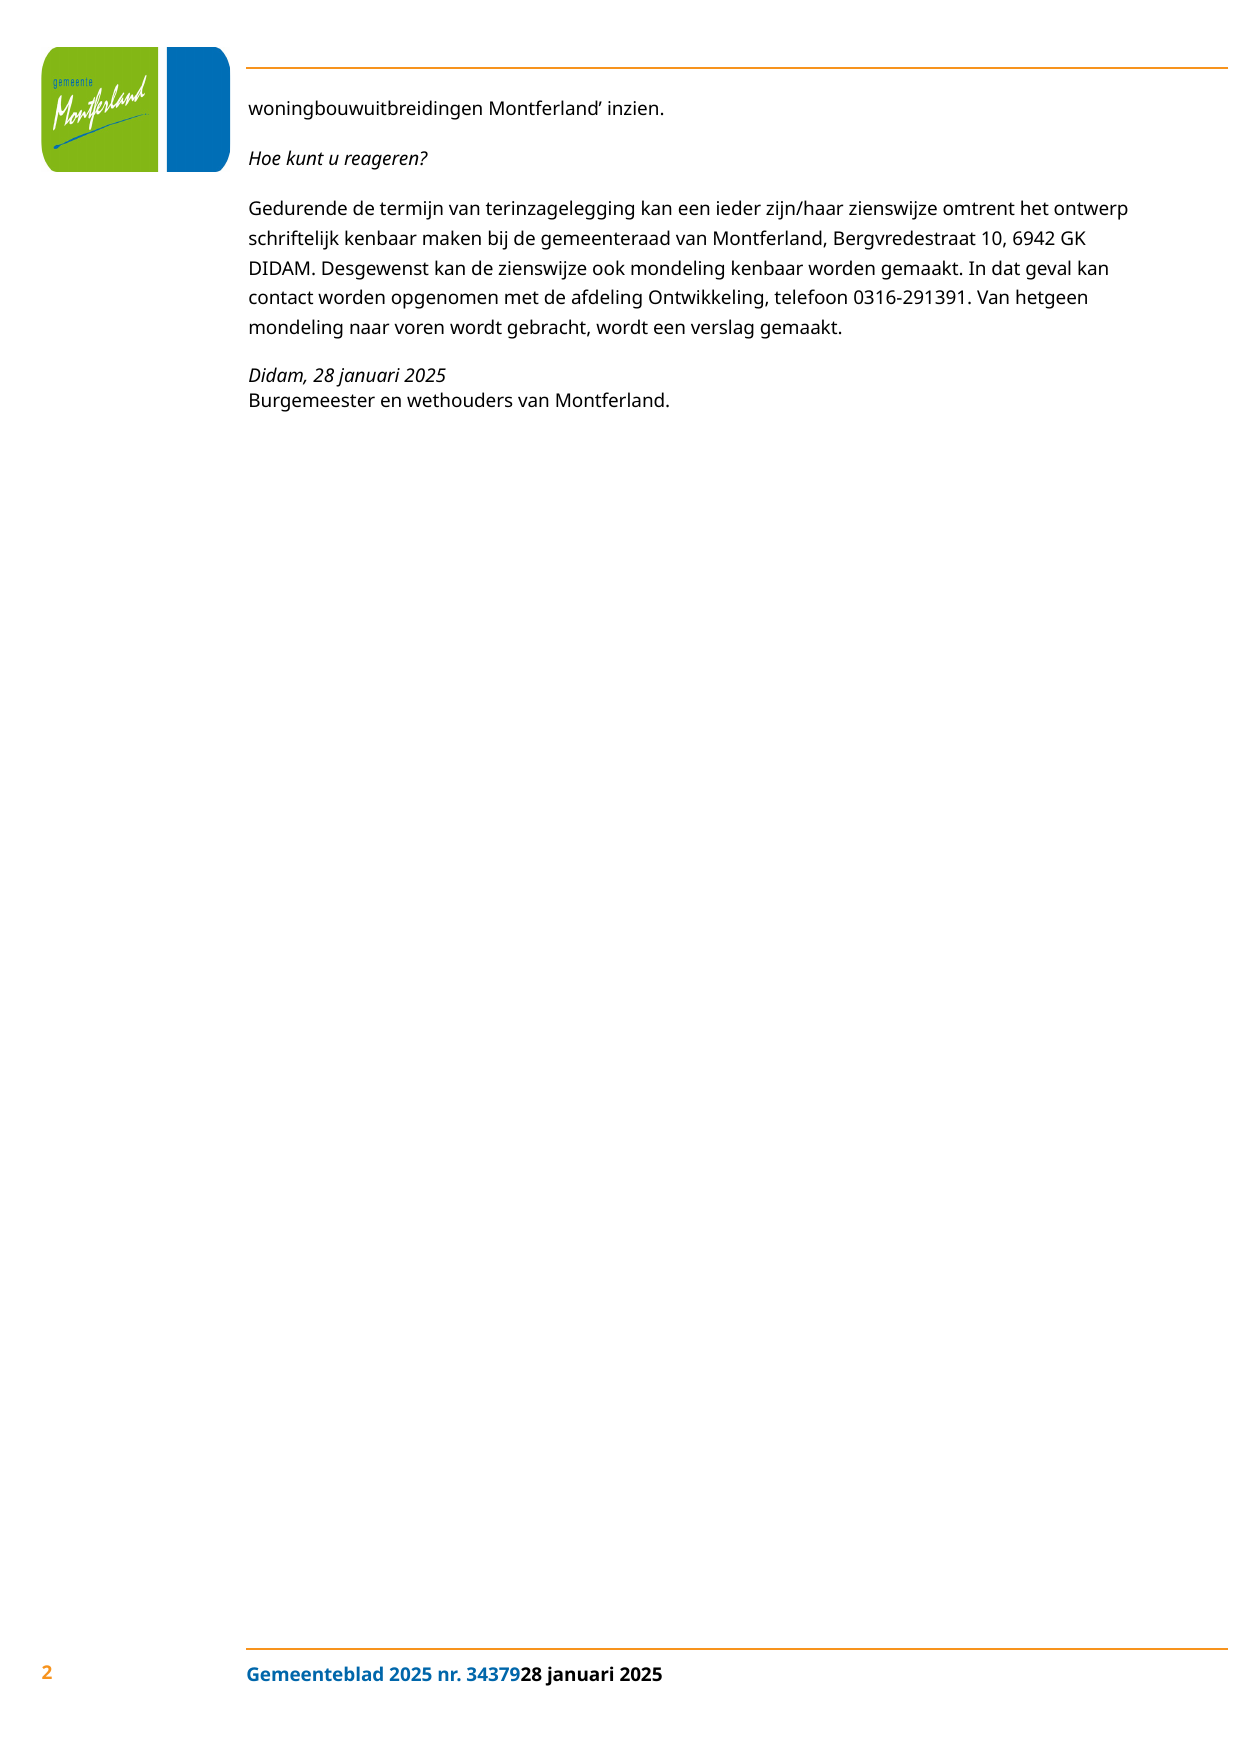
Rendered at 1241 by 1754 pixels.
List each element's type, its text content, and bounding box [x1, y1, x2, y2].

text Didam, 28 januari 2025 [248, 362, 1152, 387]
text woningbouwuitbreidingen Montferland’ inzien. [248, 95, 1152, 121]
text Burgemeester en wethouders van Montferland. [248, 387, 1152, 413]
picture [41, 47, 231, 172]
text Gedurende de termijn van terinzagelegging kan een ieder zijn/haar zienswijze omtrent het ontwerp schriftelijk kenbaar maken bij de gemeenteraad van Montferland, Bergvredestraat 10, 6942 GK DIDAM. Desgewenst kan de zienswijze ook mondeling kenbaar worden gemaakt. In dat geval kan contact worden opgenomen met de afdeling Ontwikkeling, telefoon 0316-291391. Van hetgeen mondeling naar voren wordt gebracht, wordt een verslag gemaakt. [248, 196, 1152, 340]
text Hoe kunt u reageren? [248, 145, 1152, 171]
